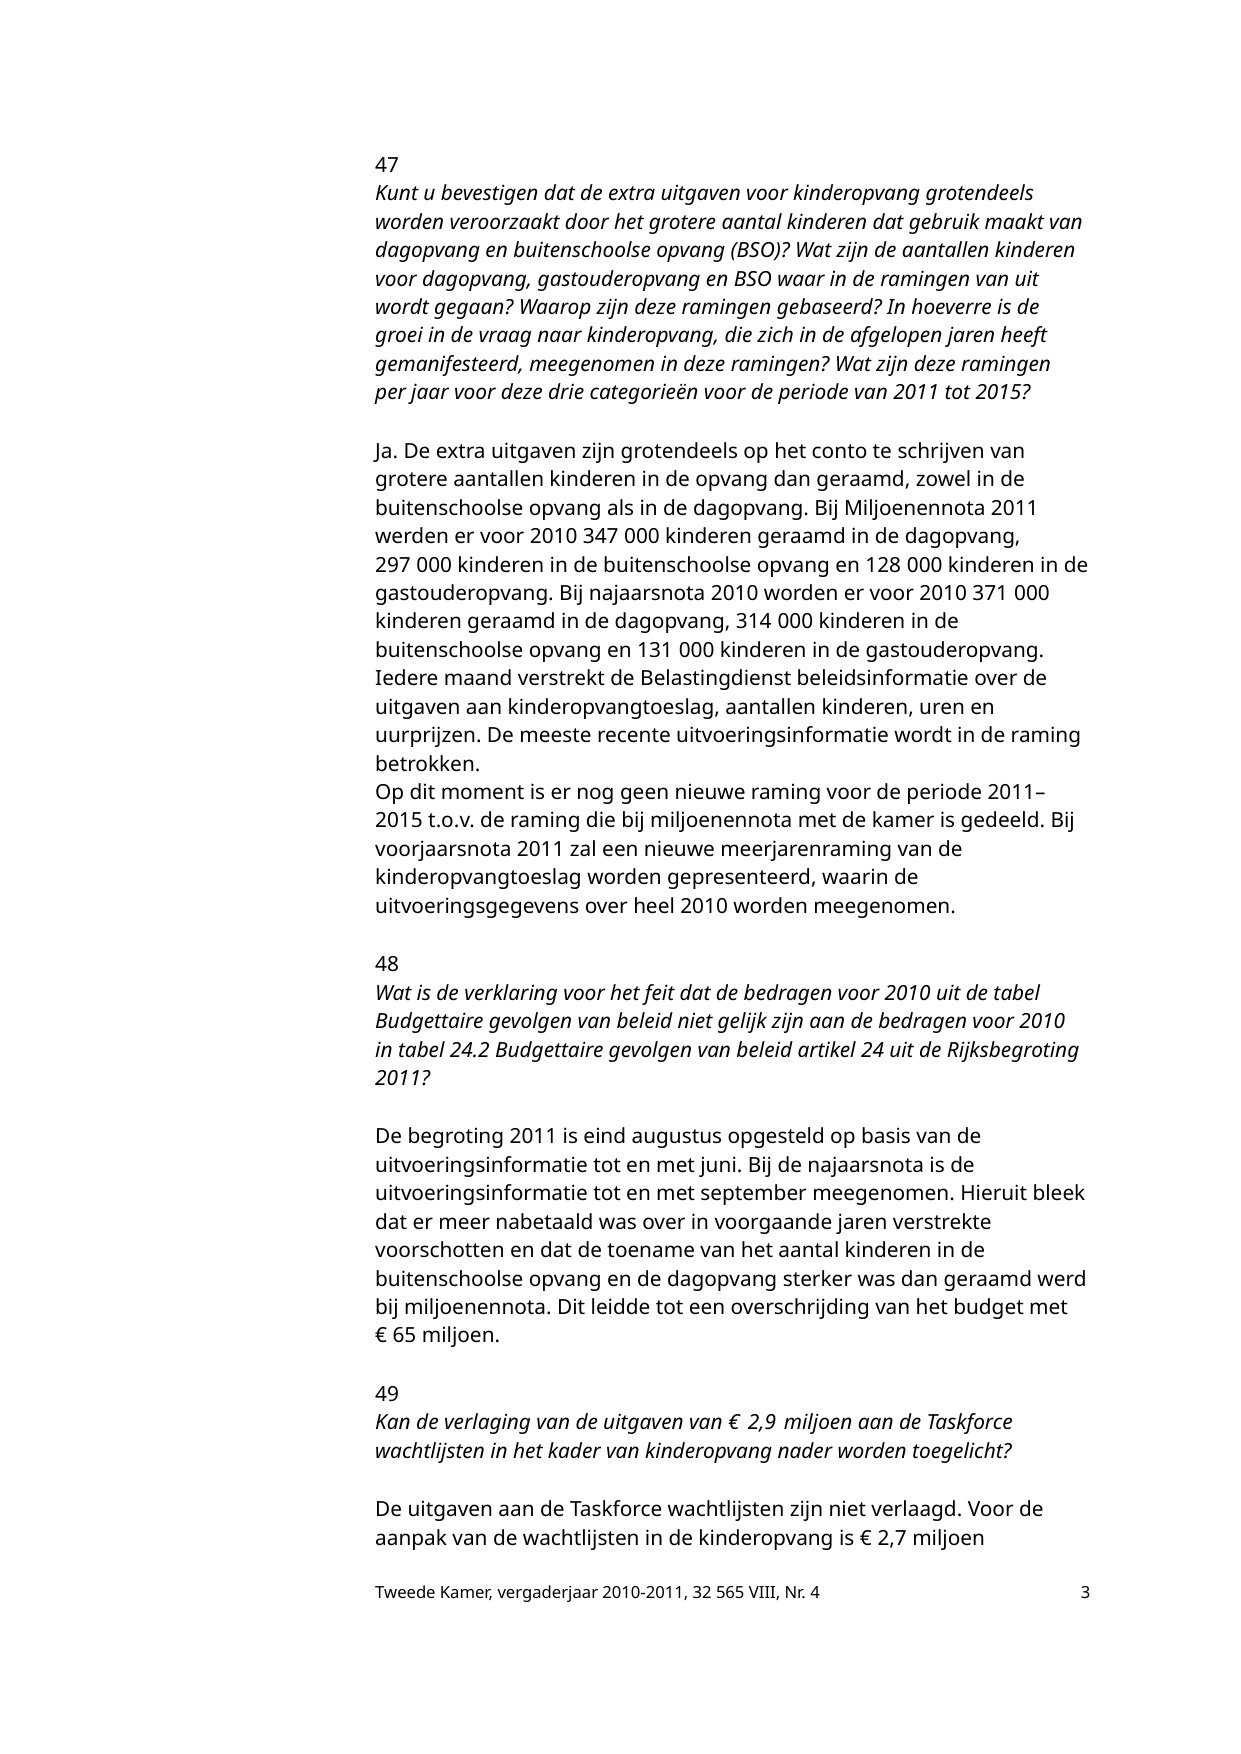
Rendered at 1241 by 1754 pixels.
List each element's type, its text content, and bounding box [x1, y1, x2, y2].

text De begroting 2011 is eind augustus opgesteld op basis van de uitvoeringsinformatie tot en met juni. Bij de najaarsnota is de uitvoeringsinformatie tot en met september meegenomen. Hieruit bleek dat er meer nabetaald was over in voorgaande jaren verstrekte voorschotten en dat de toename van het aantal kinderen in de buitenschoolse opvang en de dagopvang sterker was dan geraamd werd bij miljoenennota. Dit leidde tot een overschrijding van het budget met € 65 miljoen. [375, 1122, 1090, 1349]
text De uitgaven aan de Taskforce wachtlijsten zijn niet verlaagd. Voor de aanpak van de wachtlijsten in de kinderopvang is € 2,7 miljoen [375, 1494, 1090, 1551]
text Ja. De extra uitgaven zijn grotendeels op het conto te schrijven van grotere aantallen kinderen in de opvang dan geraamd, zowel in de buitenschoolse opvang als in de dagopvang. Bij Miljoenennota 2011 werden er voor 2010 347 000 kinderen geraamd in de dagopvang, 297 000 kinderen in de buitenschoolse opvang en 128 000 kinderen in de gastouderopvang. Bij najaarsnota 2010 worden er voor 2010 371 000 kinderen geraamd in de dagopvang, 314 000 kinderen in de buitenschoolse opvang en 131 000 kinderen in de gastouderopvang. [375, 436, 1090, 663]
text Op dit moment is er nog geen nieuwe raming voor de periode 2011–2015 t.o.v. de raming die bij miljoenennota met de kamer is gedeeld. Bij voorjaarsnota 2011 zal een nieuwe meerjarenraming van de kinderopvangtoeslag worden gepresenteerd, waarin de uitvoeringsgegevens over heel 2010 worden meegenomen. [375, 777, 1090, 919]
text 47 [375, 150, 1090, 178]
text Wat is de verklaring voor het feit dat de bedragen voor 2010 uit de tabel Budgettaire gevolgen van beleid niet gelijk zijn aan de bedragen voor 2010 in tabel 24.2 Budgettaire gevolgen van beleid artikel 24 uit de Rijksbegroting 2011? [375, 978, 1090, 1092]
text 48 [375, 949, 1090, 978]
text 49 [375, 1379, 1090, 1407]
text Kan de verlaging van de uitgaven van € 2,9 miljoen aan de Taskforce wachtlijsten in het kader van kinderopvang nader worden toegelicht? [375, 1407, 1090, 1464]
text Iedere maand verstrekt de Belastingdienst beleidsinformatie over de uitgaven aan kinderopvangtoeslag, aantallen kinderen, uren en uurprijzen. De meeste recente uitvoeringsinformatie wordt in de raming betrokken. [375, 663, 1090, 777]
text Kunt u bevestigen dat de extra uitgaven voor kinderopvang grotendeels worden veroorzaakt door het grotere aantal kinderen dat gebruik maakt van dagopvang en buitenschoolse opvang (BSO)? Wat zijn de aantallen kinderen voor dagopvang, gastouderopvang en BSO waar in de ramingen van uit wordt gegaan? Waarop zijn deze ramingen gebaseerd? In hoeverre is de groei in de vraag naar kinderopvang, die zich in de afgelopen jaren heeft gemanifesteerd, meegenomen in deze ramingen? Wat zijn deze ramingen per jaar voor deze drie categorieën voor de periode van 2011 tot 2015? [375, 178, 1090, 406]
